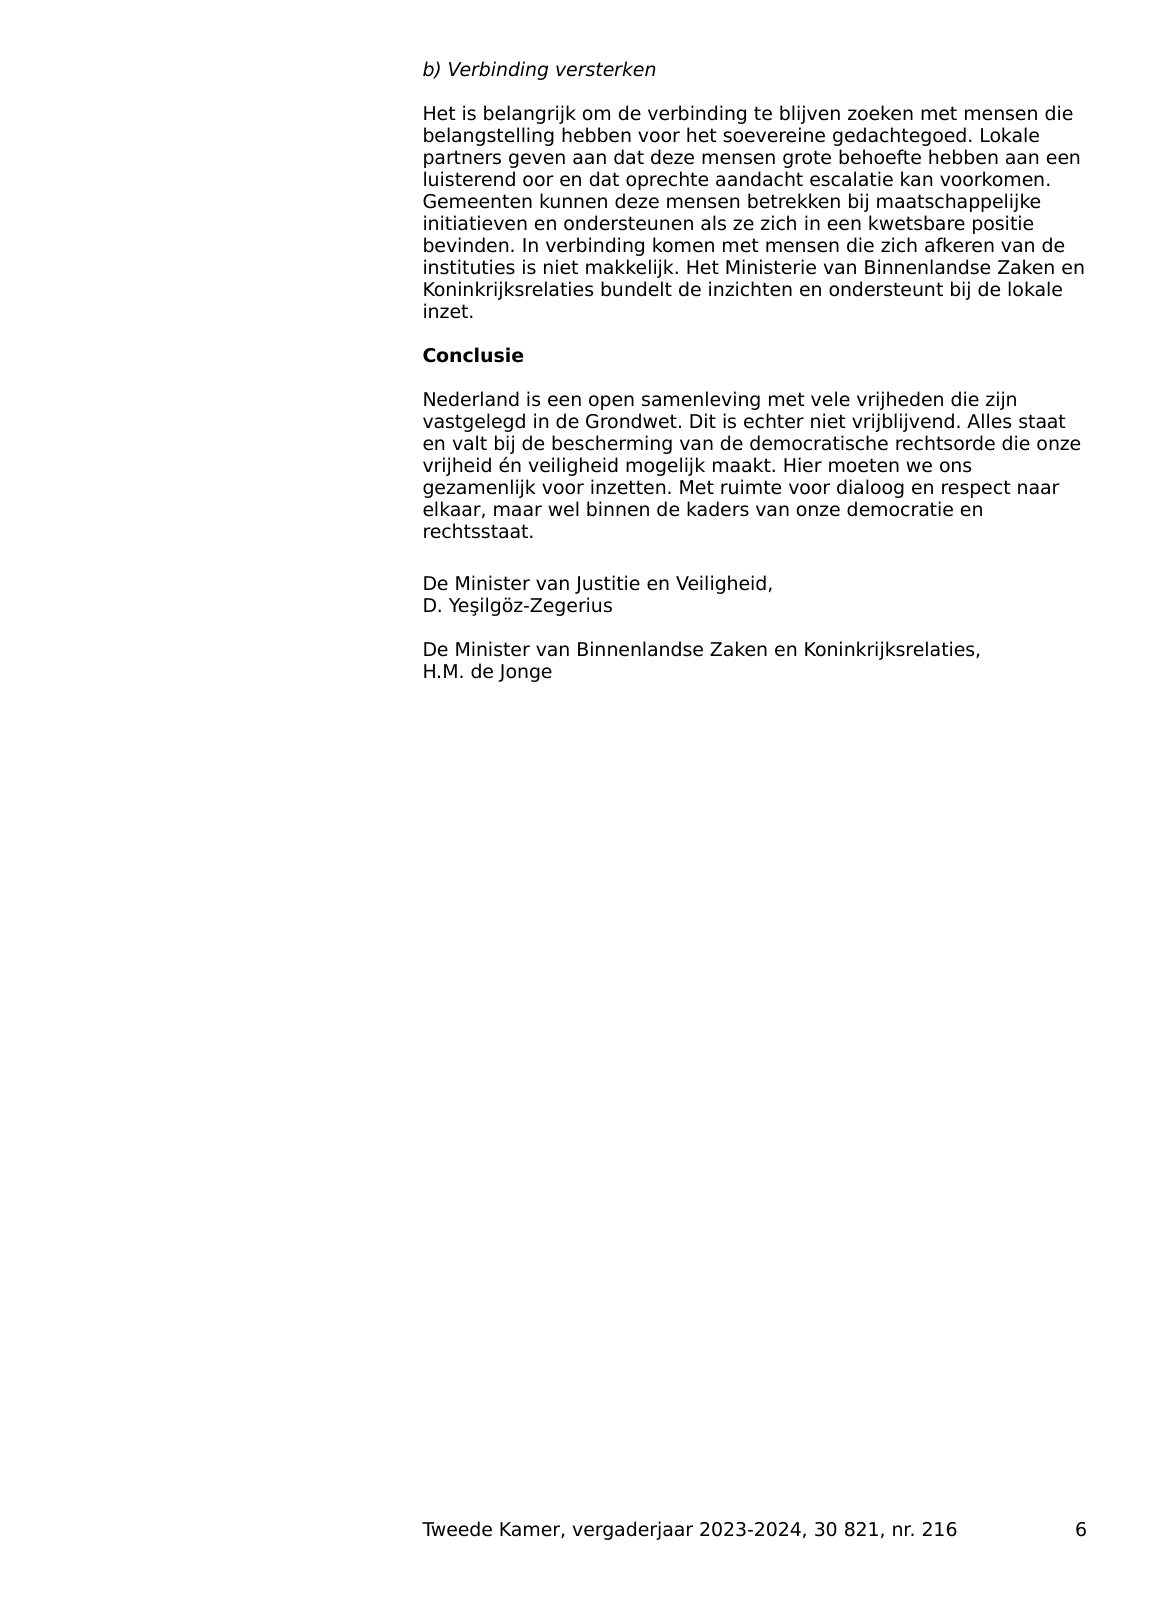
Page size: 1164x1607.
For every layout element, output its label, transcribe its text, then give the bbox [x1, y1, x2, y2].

text De Minister van Justitie en Veiligheid, D. Yeşilgöz-Zegerius [422, 573, 1087, 617]
text Het is belangrijk om de verbinding te blijven zoeken met mensen die belangstelling hebben voor het soevereine gedachtegoed. Lokale partners geven aan dat deze mensen grote behoefte hebben aan een luisterend oor en dat oprechte aandacht escalatie kan voorkomen. Gemeenten kunnen deze mensen betrekken bij maatschappelijke initiatieven en ondersteunen als ze zich in een kwetsbare positie bevinden. In verbinding komen met mensen die zich afkeren van de instituties is niet makkelijk. Het Ministerie van Binnenlandse Zaken en Koninkrijksrelaties bundelt de inzichten en ondersteunt bij de lokale inzet. [422, 103, 1087, 323]
subtitle Conclusie [422, 345, 1087, 367]
text Nederland is een open samenleving met vele vrijheden die zijn vastgelegd in de Grondwet. Dit is echter niet vrijblijvend. Alles staat en valt bij de bescherming van de democratische rechtsorde die onze vrijheid én veiligheid mogelijk maakt. Hier moeten we ons gezamenlijk voor inzetten. Met ruimte voor dialoog en respect naar elkaar, maar wel binnen de kaders van onze democratie en rechtsstaat. [422, 389, 1087, 543]
subtitle b) Verbinding versterken [422, 59, 1087, 81]
text De Minister van Binnenlandse Zaken en Koninkrijksrelaties, H.M. de Jonge [422, 639, 1087, 683]
